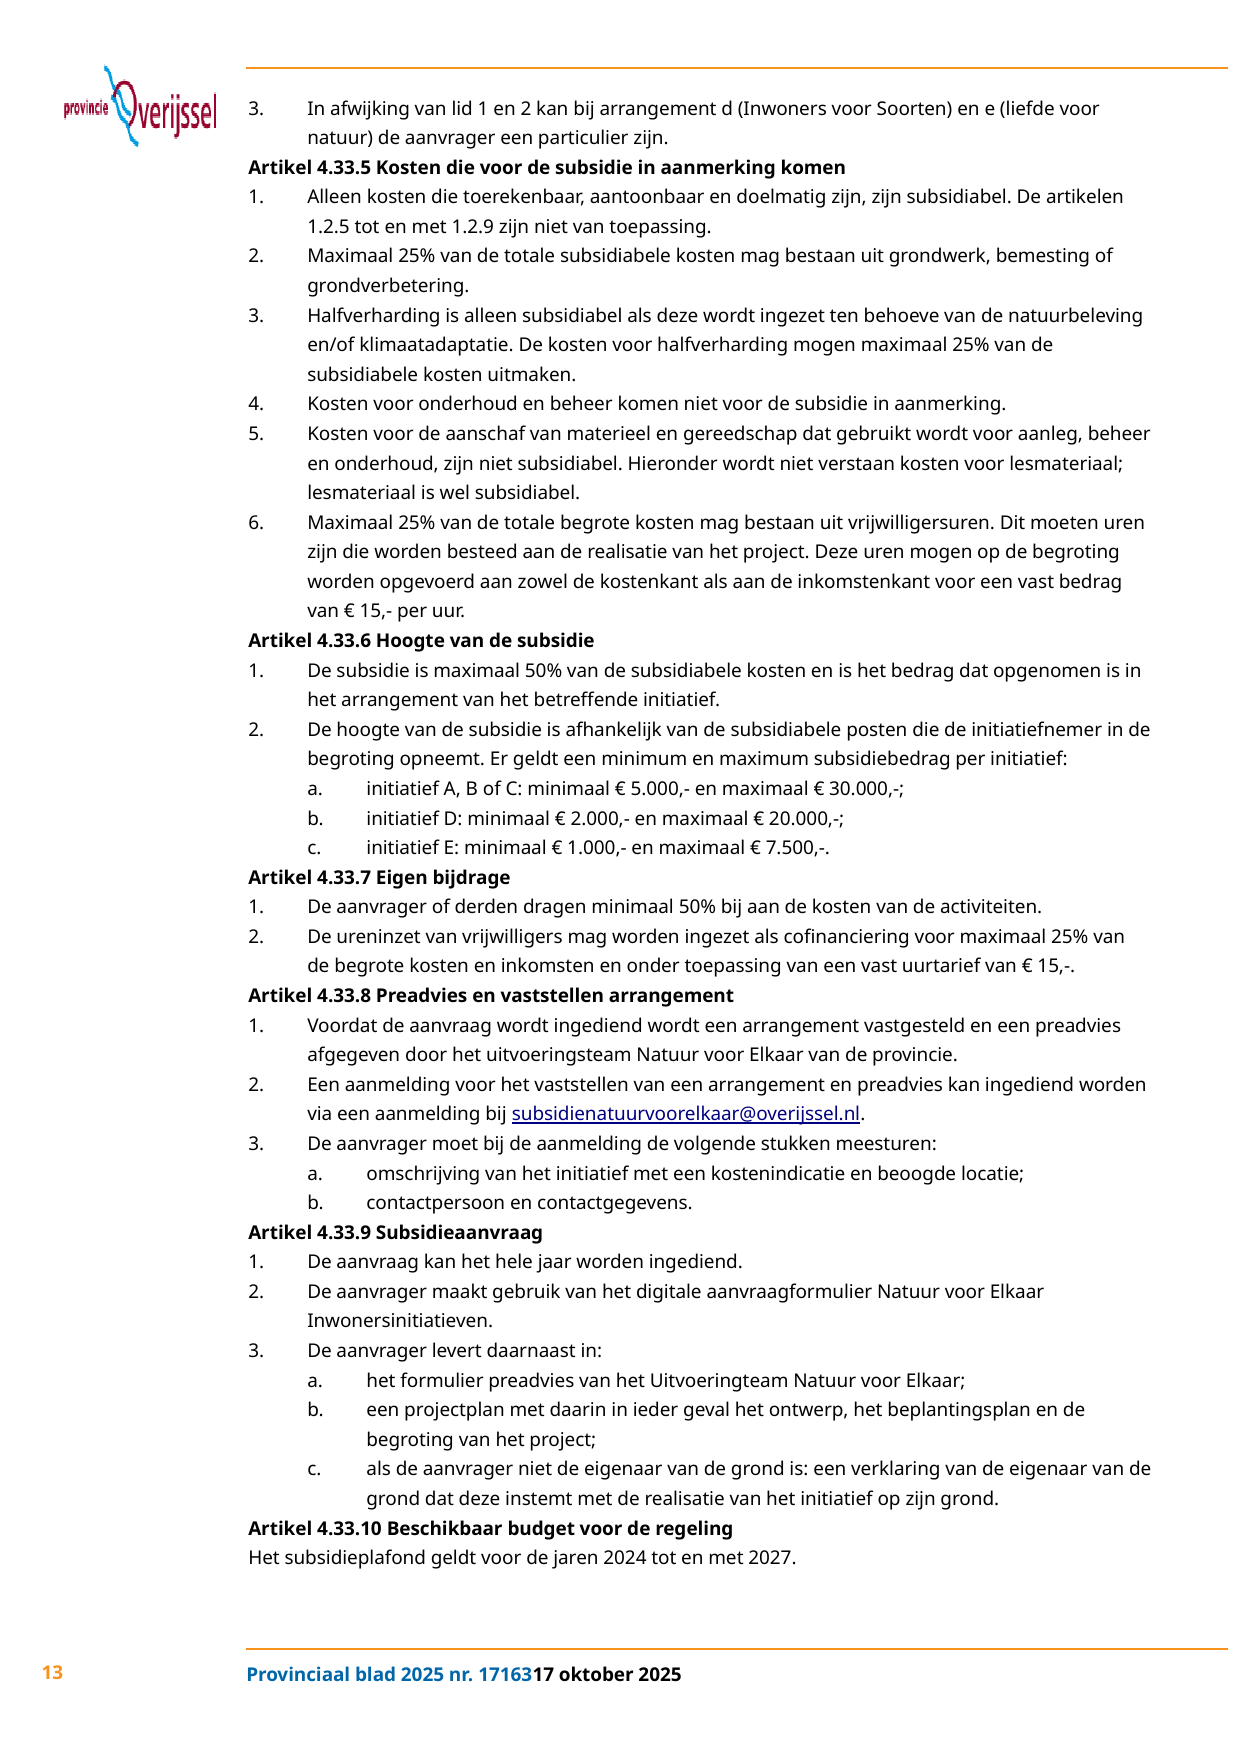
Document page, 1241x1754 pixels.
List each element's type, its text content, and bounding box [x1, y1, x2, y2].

list De aanvrager maakt gebruik van het digitale aanvraagformulier Natuur voor Elkaar Inwonersinitiatieven. [248, 1278, 1152, 1333]
list Halfverharding is alleen subsidiabel als deze wordt ingezet ten behoeve van de natuurbeleving en/of klimaatadaptatie. De kosten voor halfverharding mogen maximaal 25% van de subsidiabele kosten uitmaken. [248, 302, 1152, 387]
text Artikel 4.33.9 Subsidieaanvraag [248, 1219, 1152, 1245]
list initiatief A, B of C: minimaal € 5.000,- en maximaal € 30.000,-; [307, 775, 1152, 801]
list initiatief D: minimaal € 2.000,- en maximaal € 20.000,-; [307, 805, 1152, 831]
list In afwijking van lid 1 en 2 kan bij arrangement d (Inwoners voor Soorten) en e (liefde voor natuur) de aanvrager een particulier zijn. [248, 95, 1152, 150]
list De hoogte van de subsidie is afhankelijk van de subsidiabele posten die de initiatiefnemer in de begroting opneemt. Er geldt een minimum en maximum subsidiebedrag per initiatief: [248, 716, 1152, 771]
text Artikel 4.33.6 Hoogte van de subsidie [248, 627, 1152, 653]
list De aanvraag kan het hele jaar worden ingediend. [248, 1248, 1152, 1274]
text Artikel 4.33.5 Kosten die voor de subsidie in aanmerking komen [248, 154, 1152, 180]
list Alleen kosten die toerekenbaar, aantoonbaar en doelmatig zijn, zijn subsidiabel. De artikelen 1.2.5 tot en met 1.2.9 zijn niet van toepassing. [248, 183, 1152, 239]
text Artikel 4.33.7 Eigen bijdrage [248, 864, 1152, 890]
list Maximaal 25% van de totale subsidiabele kosten mag bestaan uit grondwerk, bemesting of grondverbetering. [248, 243, 1152, 298]
list als de aanvrager niet de eigenaar van de grond is: een verklaring van de eigenaar van de grond dat deze instemt met de realisatie van het initiatief op zijn grond. [307, 1456, 1152, 1511]
text Artikel 4.33.10 Beschikbaar budget voor de regeling [248, 1515, 1152, 1541]
list contactpersoon en contactgegevens. [307, 1189, 1152, 1215]
text Het subsidieplafond geldt voor de jaren 2024 tot en met 2027. [248, 1544, 1152, 1570]
list Voordat de aanvraag wordt ingediend wordt een arrangement vastgesteld en een preadvies afgegeven door het uitvoeringsteam Natuur voor Elkaar van de provincie. [248, 1012, 1152, 1067]
list Kosten voor de aanschaf van materieel en gereedschap dat gebruikt wordt voor aanleg, beheer en onderhoud, zijn niet subsidiabel. Hieronder wordt niet verstaan kosten voor lesmateriaal; lesmateriaal is wel subsidiabel. [248, 420, 1152, 505]
list het formulier preadvies van het Uitvoeringteam Natuur voor Elkaar; [307, 1367, 1152, 1393]
list Een aanmelding voor het vaststellen van een arrangement en preadvies kan ingediend worden via een aanmelding bij subsidienatuurvoorelkaar@overijssel.nl. [248, 1071, 1152, 1126]
list omschrijving van het initiatief met een kostenindicatie en beoogde locatie; [307, 1160, 1152, 1186]
list Kosten voor onderhoud en beheer komen niet voor de subsidie in aanmerking. [248, 391, 1152, 416]
list initiatief E: minimaal € 1.000,- en maximaal € 7.500,-. [307, 834, 1152, 860]
text Artikel 4.33.8 Preadvies en vaststellen arrangement [248, 982, 1152, 1008]
list Maximaal 25% van de totale begrote kosten mag bestaan uit vrijwilligersuren. Dit moeten uren zijn die worden besteed aan de realisatie van het project. Deze uren mogen op de begroting worden opgevoerd aan zowel de kostenkant als aan de inkomstenkant voor een vast bedrag van € 15,- per uur. [248, 509, 1152, 623]
list De ureninzet van vrijwilligers mag worden ingezet als cofinanciering voor maximaal 25% van de begrote kosten en inkomsten en onder toepassing van een vast uurtarief van € 15,-. [248, 923, 1152, 978]
list De aanvrager moet bij de aanmelding de volgende stukken meesturen: [248, 1130, 1152, 1156]
list De subsidie is maximaal 50% van de subsidiabele kosten en is het bedrag dat opgenomen is in het arrangement van het betreffende initiatief. [248, 657, 1152, 712]
list De aanvrager of derden dragen minimaal 50% bij aan de kosten van de activiteiten. [248, 893, 1152, 919]
picture [41, 47, 231, 172]
list De aanvrager levert daarnaast in: [248, 1337, 1152, 1363]
list een projectplan met daarin in ieder geval het ontwerp, het beplantingsplan en de begroting van het project; [307, 1396, 1152, 1452]
